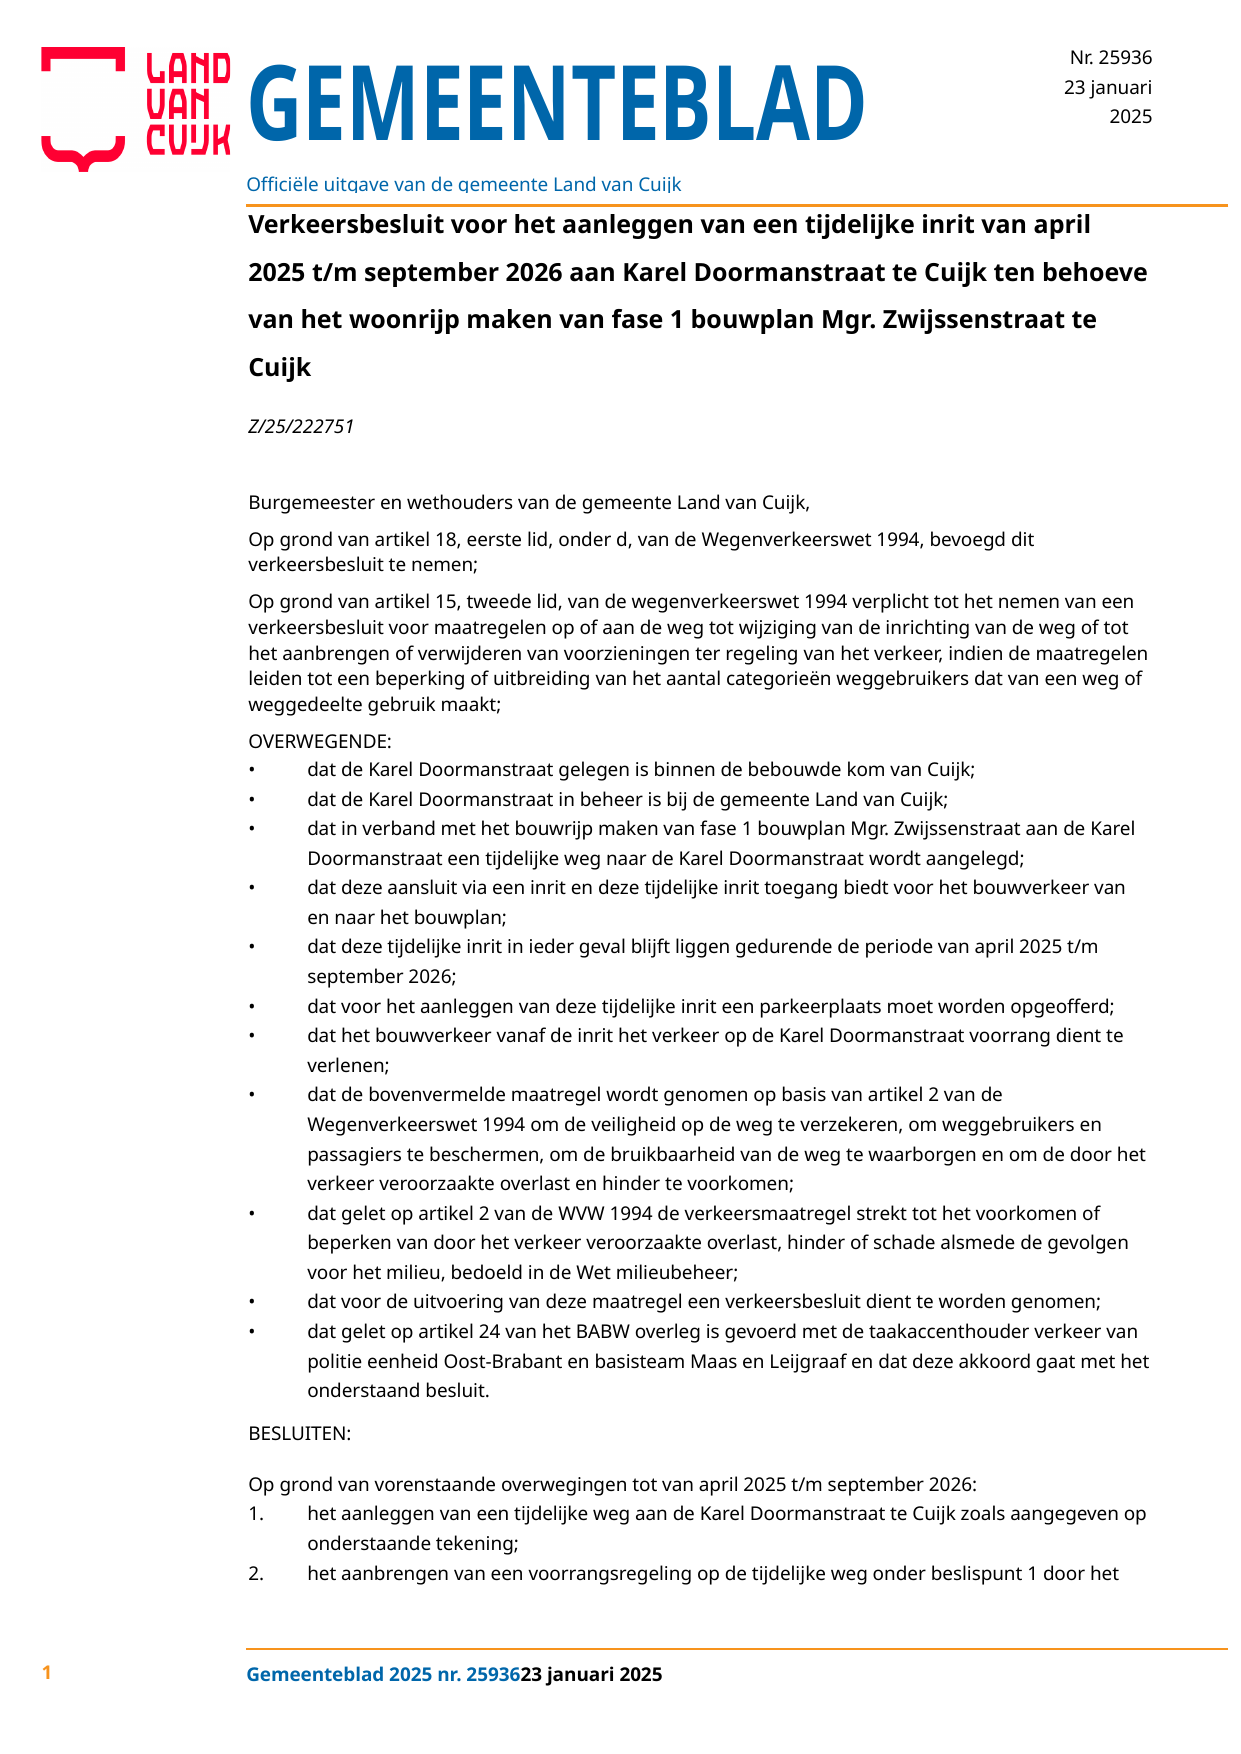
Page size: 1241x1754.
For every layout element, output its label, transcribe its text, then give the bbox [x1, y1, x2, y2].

list dat het bouwverkeer vanaf de inrit het verkeer op de Karel Doormanstraat voorrang dient te verlenen; [248, 1022, 1152, 1078]
picture [41, 47, 231, 172]
text Op grond van artikel 15, tweede lid, van de wegenverkeerswet 1994 verplicht tot het nemen van een verkeersbesluit voor maatregelen op of aan de weg tot wijziging van de inrichting van de weg of tot het aanbrengen of verwijderen van voorzieningen ter regeling van het verkeer, indien de maatregelen leiden tot een beperking of uitbreiding van het aantal categorieën weggebruikers dat van een weg of weggedeelte gebruik maakt; [248, 588, 1152, 717]
list het aanleggen van een tijdelijke weg aan de Karel Doormanstraat te Cuijk zoals aangegeven op onderstaande tekening; [248, 1501, 1152, 1556]
text Op grond van vorenstaande overwegingen tot van april 2025 t/m september 2026: [248, 1471, 1152, 1497]
list het aanbrengen van een voorrangsregeling op de tijdelijke weg onder beslispunt 1 door het [248, 1560, 1152, 1586]
list dat in verband met het bouwrijp maken van fase 1 bouwplan Mgr. Zwijssenstraat aan de Karel Doormanstraat een tijdelijke weg naar de Karel Doormanstraat wordt aangelegd; [248, 815, 1152, 871]
text Z/25/222751 [248, 413, 1152, 439]
text OVERWEGENDE: [248, 728, 1152, 753]
list dat deze tijdelijke inrit in ieder geval blijft liggen gedurende de periode van april 2025 t/m september 2026; [248, 934, 1152, 989]
text BESLUITEN: [248, 1421, 1152, 1446]
list dat voor het aanleggen van deze tijdelijke inrit een parkeerplaats moet worden opgeofferd; [248, 993, 1152, 1018]
list dat de bovenvermelde maatregel wordt genomen op basis van artikel 2 van de Wegenverkeerswet 1994 om de veiligheid op de weg te verzekeren, om weggebruikers en passagiers te beschermen, om de bruikbaarheid van de weg te waarborgen en om de door het verkeer veroorzaakte overlast en hinder te voorkomen; [248, 1082, 1152, 1196]
text Verkeersbesluit voor het aanleggen van een tijdelijke inrit van april 2025 t/m september 2026 aan Karel Doormanstraat te Cuijk ten behoeve van het woonrijp maken van fase 1 bouwplan Mgr. Zwijssenstraat te Cuijk [248, 207, 1152, 384]
list dat gelet op artikel 2 van de WVW 1994 de verkeersmaatregel strekt tot het voorkomen of beperken van door het verkeer veroorzaakte overlast, hinder of schade alsmede de gevolgen voor het milieu, bedoeld in de Wet milieubeheer; [248, 1200, 1152, 1285]
list dat de Karel Doormanstraat gelegen is binnen de bebouwde kom van Cuijk; [248, 756, 1152, 782]
list dat gelet op artikel 24 van het BABW overleg is gevoerd met de taakaccenthouder verkeer van politie eenheid Oost-Brabant en basisteam Maas en Leijgraaf en dat deze akkoord gaat met het onderstaand besluit. [248, 1318, 1152, 1403]
list dat de Karel Doormanstraat in beheer is bij de gemeente Land van Cuijk; [248, 786, 1152, 811]
list dat deze aansluit via een inrit en deze tijdelijke inrit toegang biedt voor het bouwverkeer van en naar het bouwplan; [248, 874, 1152, 930]
text Op grond van artikel 18, eerste lid, onder d, van de Wegenverkeerswet 1994, bevoegd dit verkeersbesluit te nemen; [248, 526, 1152, 577]
text Burgemeester en wethouders van de gemeente Land van Cuijk, [248, 489, 1152, 515]
list dat voor de uitvoering van deze maatregel een verkeersbesluit dient te worden genomen; [248, 1289, 1152, 1314]
